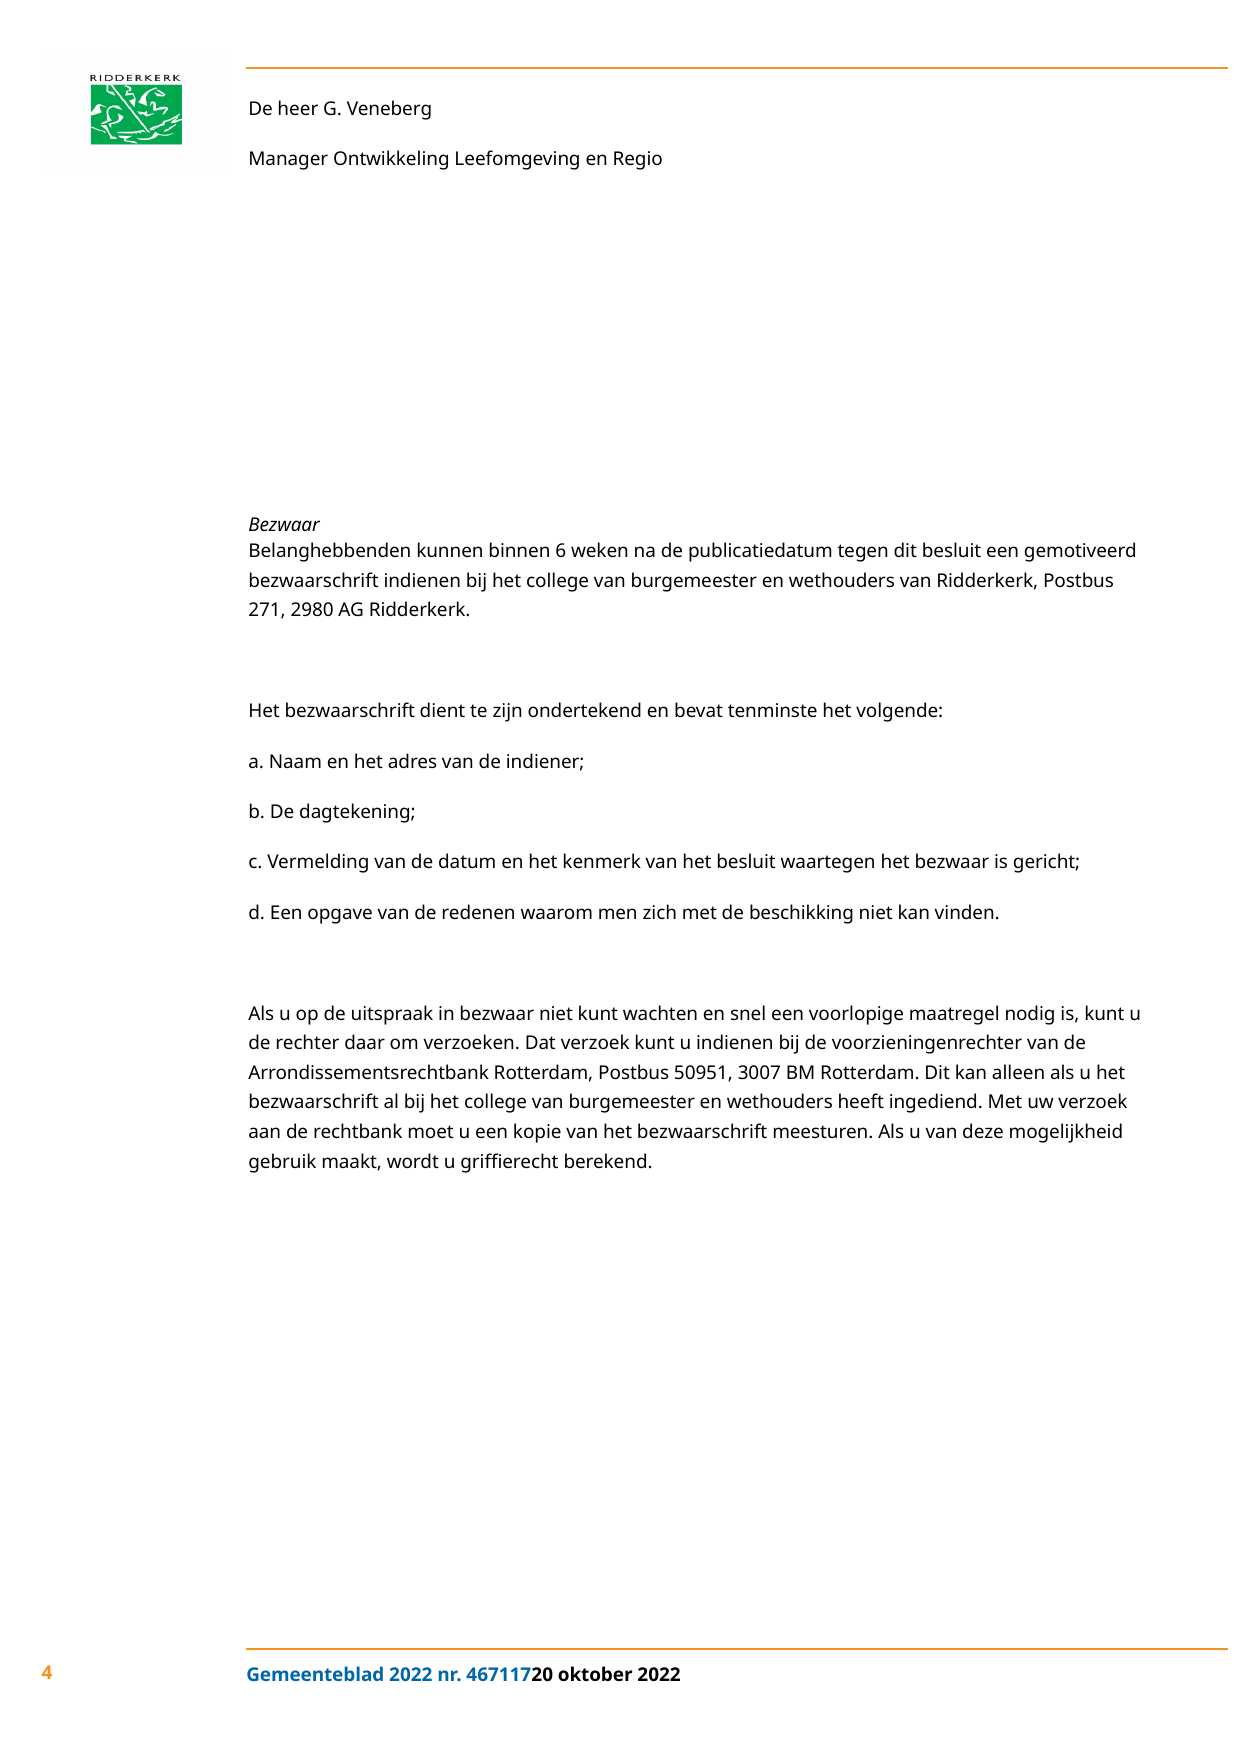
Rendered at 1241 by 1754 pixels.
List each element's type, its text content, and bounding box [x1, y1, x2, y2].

text d. Een opgave van de redenen waarom men zich met de beschikking niet kan vinden. [248, 899, 1152, 925]
text Bezwaar [248, 512, 1152, 537]
text Het bezwaarschrift dient te zijn ondertekend en bevat tenminste het volgende: [248, 697, 1152, 723]
text Manager Ontwikkeling Leefomgeving en Regio [248, 145, 1152, 171]
picture [41, 47, 231, 172]
text Als u op de uitspraak in bezwaar niet kunt wachten en snel een voorlopige maatregel nodig is, kunt u de rechter daar om verzoeken. Dat verzoek kunt u indienen bij de voorzieningenrechter van de Arrondissementsrechtbank Rotterdam, Postbus 50951, 3007 BM Rotterdam. Dit kan alleen als u het bezwaarschrift al bij het college van burgemeester en wethouders heeft ingediend. Met uw verzoek aan de rechtbank moet u een kopie van het bezwaarschrift meesturen. Als u van deze mogelijkheid gebruik maakt, wordt u griffierecht berekend. [248, 1000, 1152, 1173]
text De heer G. Veneberg [248, 95, 1152, 121]
text a. Naam en het adres van de indiener; [248, 748, 1152, 773]
text b. De dagtekening; [248, 798, 1152, 824]
text c. Vermelding van de datum en het kenmerk van het besluit waartegen het bezwaar is gericht; [248, 849, 1152, 874]
text Belanghebbenden kunnen binnen 6 weken na de publicatiedatum tegen dit besluit een gemotiveerd bezwaarschrift indienen bij het college van burgemeester en wethouders van Ridderkerk, Postbus 271, 2980 AG Ridderkerk. [248, 537, 1152, 622]
